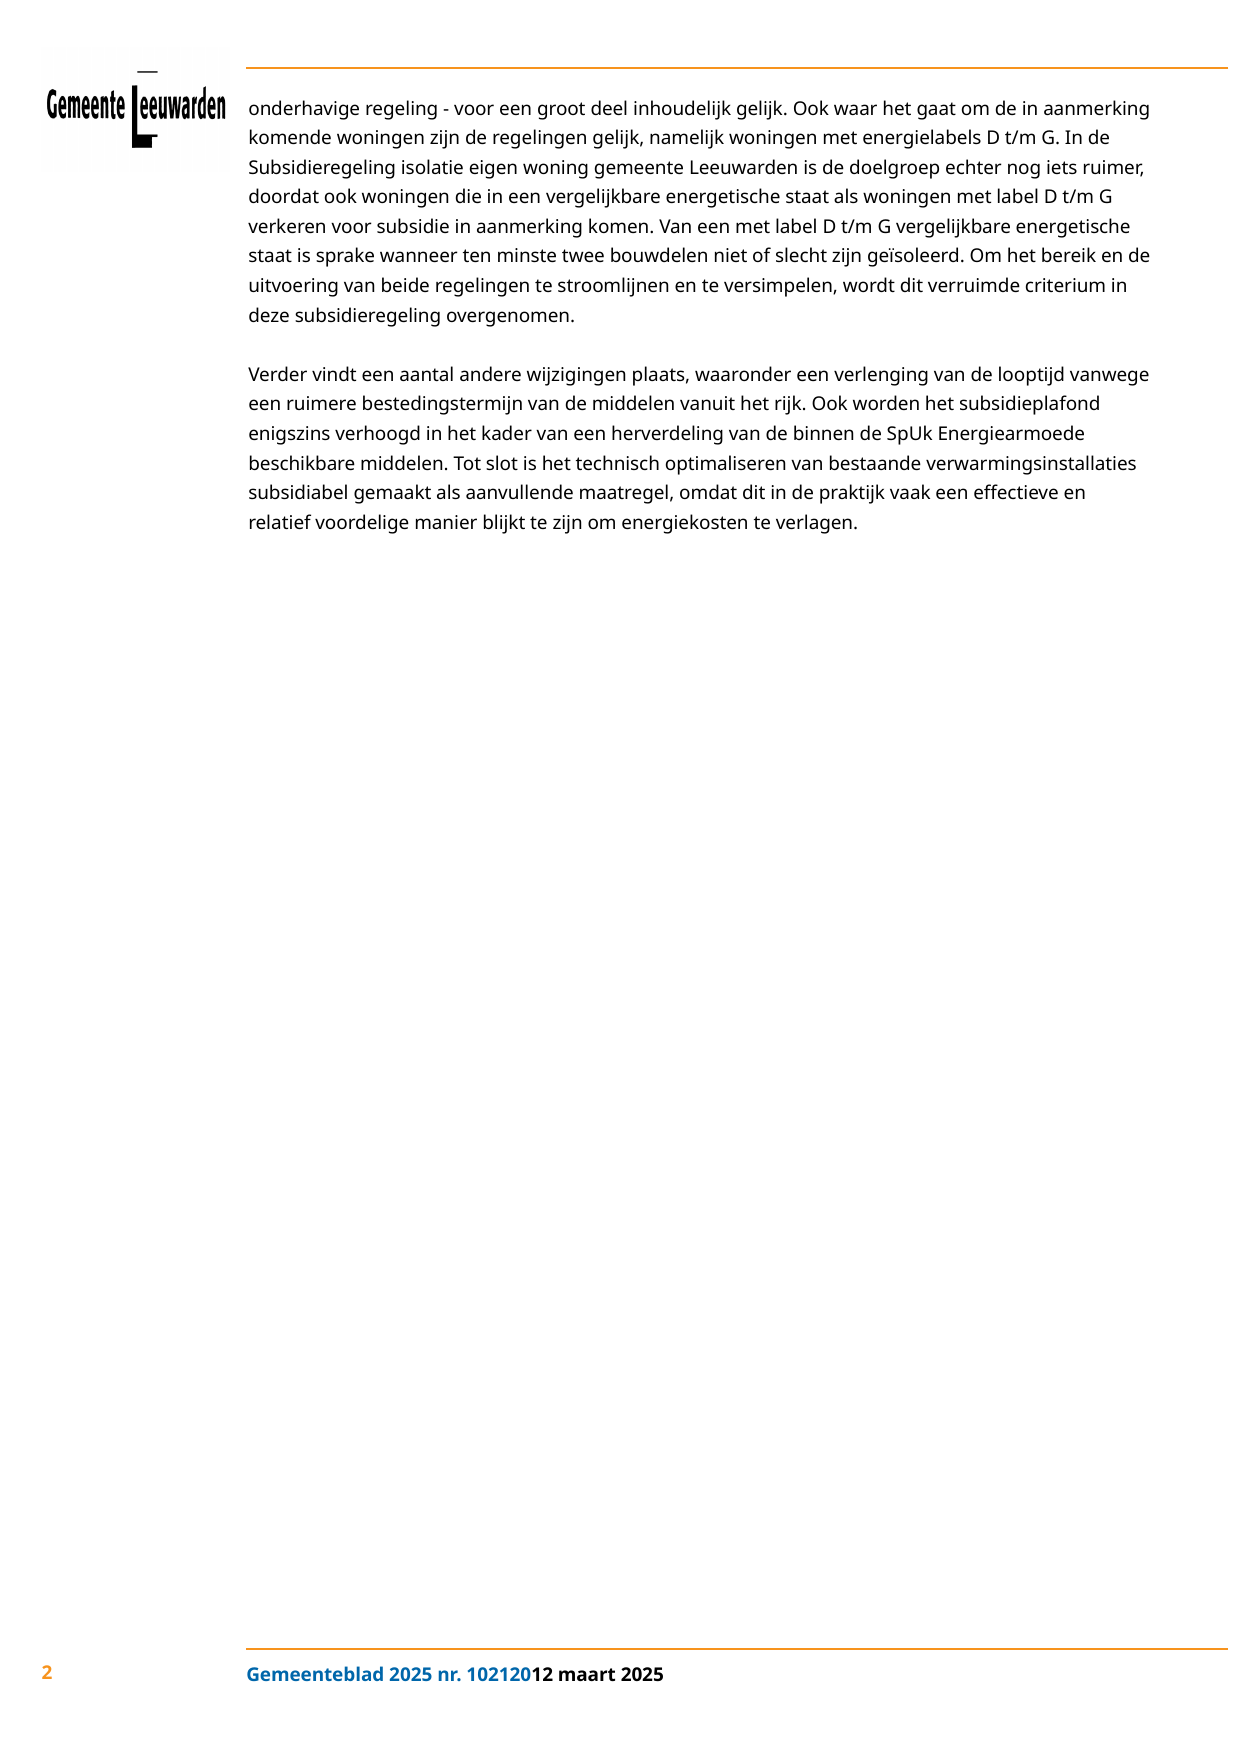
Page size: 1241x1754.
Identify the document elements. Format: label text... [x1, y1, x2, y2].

picture [41, 47, 231, 172]
text Verder vindt een aantal andere wijzigingen plaats, waaronder een verlenging van de looptijd vanwege een ruimere bestedingstermijn van de middelen vanuit het rijk. Ook worden het subsidieplafond enigszins verhoogd in het kader van een herverdeling van de binnen de SpUk Energiearmoede beschikbare middelen. Tot slot is het technisch optimaliseren van bestaande verwarmingsinstallaties subsidiabel gemaakt als aanvullende maatregel, omdat dit in de praktijk vaak een effectieve en relatief voordelige manier blijkt te zijn om energiekosten te verlagen. [248, 361, 1152, 535]
text onderhavige regeling - voor een groot deel inhoudelijk gelijk. Ook waar het gaat om de in aanmerking komende woningen zijn de regelingen gelijk, namelijk woningen met energielabels D t/m G. In de Subsidieregeling isolatie eigen woning gemeente Leeuwarden is de doelgroep echter nog iets ruimer, doordat ook woningen die in een vergelijkbare energetische staat als woningen met label D t/m G verkeren voor subsidie in aanmerking komen. Van een met label D t/m G vergelijkbare energetische staat is sprake wanneer ten minste twee bouwdelen niet of slecht zijn geïsoleerd. Om het bereik en de uitvoering van beide regelingen te stroomlijnen en te versimpelen, wordt dit verruimde criterium in deze subsidieregeling overgenomen. [248, 95, 1152, 328]
